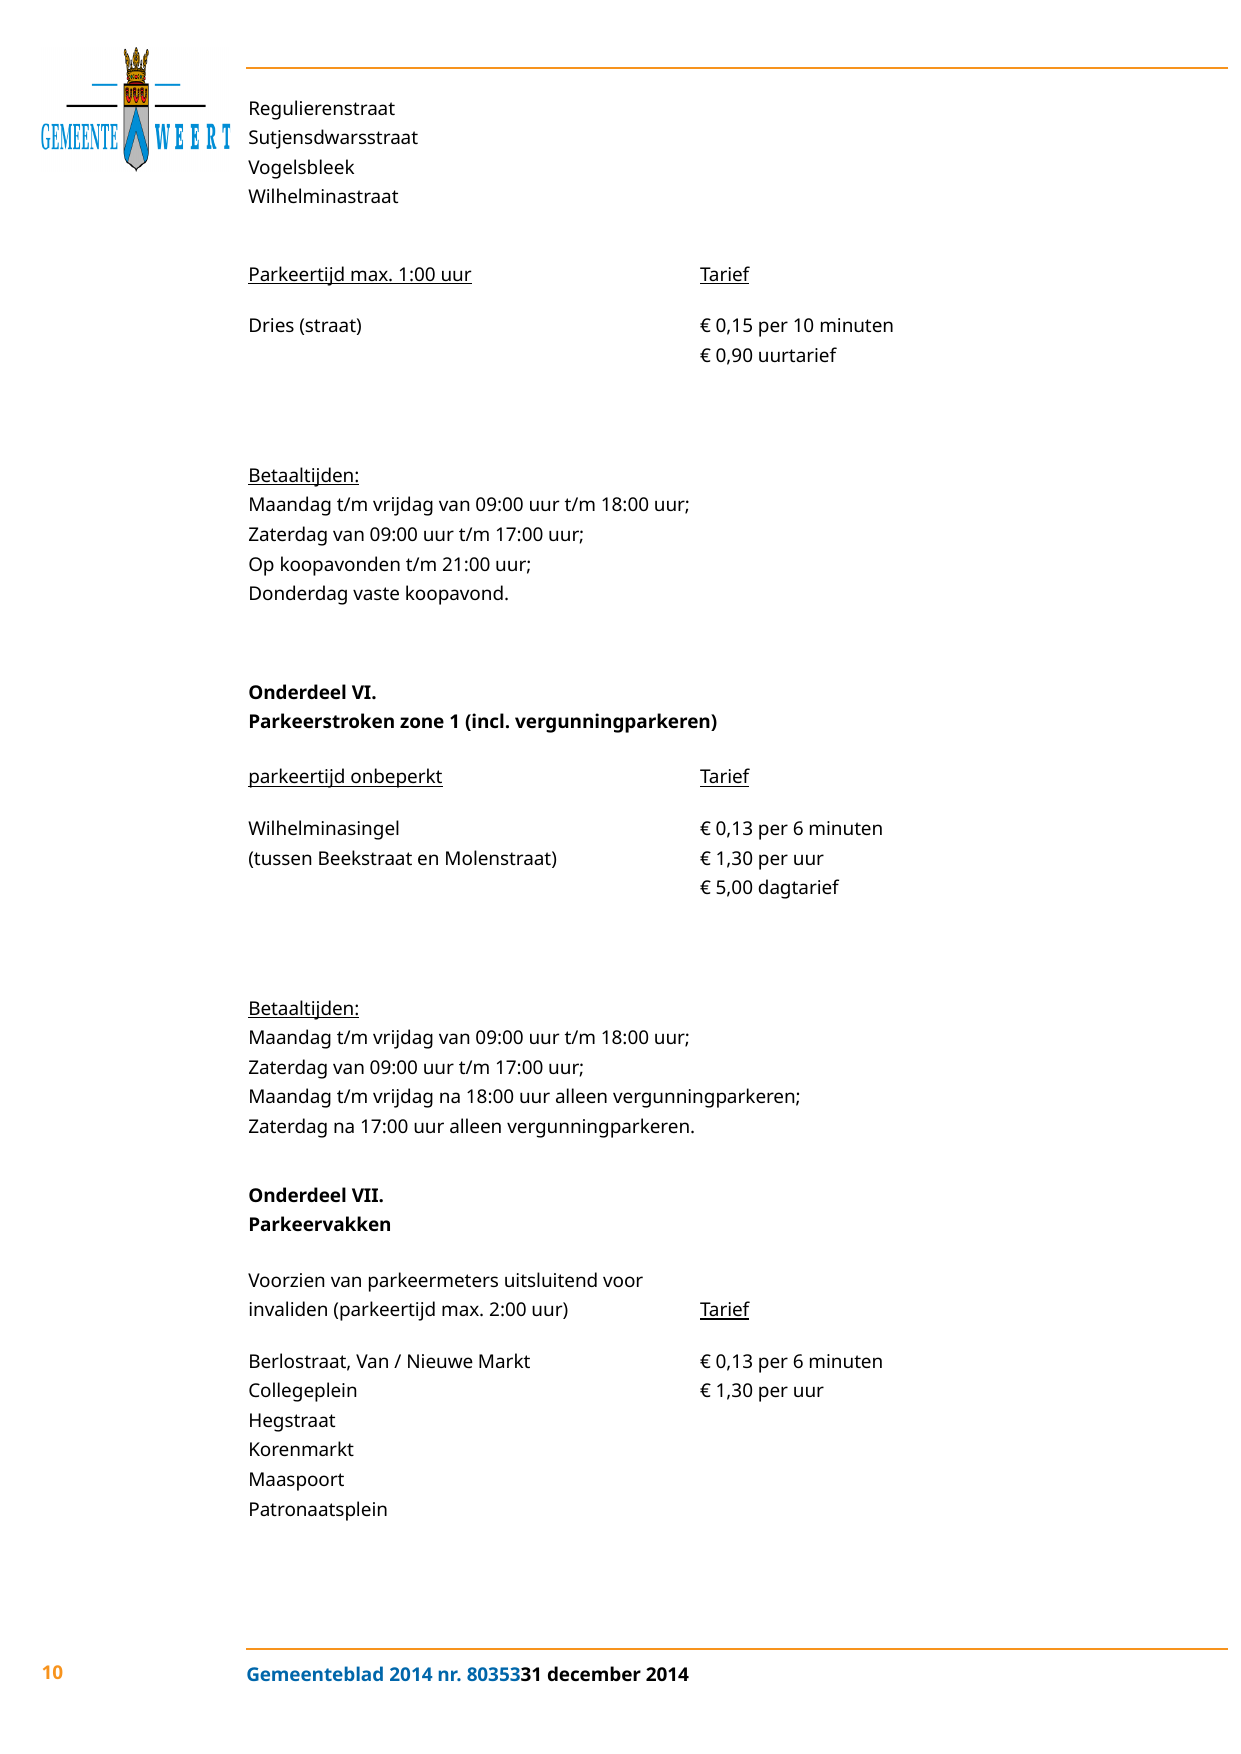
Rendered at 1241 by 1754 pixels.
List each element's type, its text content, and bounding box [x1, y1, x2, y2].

text Parkeervakken [248, 1211, 1152, 1237]
text Betaaltijden: [248, 462, 1152, 488]
table_header Tarief [700, 1267, 1152, 1322]
table_cell [248, 286, 700, 312]
table_cell [700, 209, 1152, 235]
text Zaterdag van 09:00 uur t/m 17:00 uur; [248, 1054, 1152, 1079]
table_cell Berlostraat, Van / Nieuwe Markt Collegeplein Hegstraat Korenmarkt Maaspoort Patronaatsplein [248, 1348, 700, 1521]
table_cell [700, 235, 1152, 261]
text Maandag t/m vrijdag na 18:00 uur alleen vergunningparkeren; [248, 1083, 1152, 1109]
table_cell [248, 790, 700, 815]
table_header Voorzien van parkeermeters uitsluitend voor invaliden (parkeertijd max. 2:00 uur) [248, 1267, 700, 1322]
table_cell € 0,15 per 10 minuten € 0,90 uurtarief [700, 312, 1152, 367]
text Parkeerstroken zone 1 (incl. vergunningparkeren) [248, 708, 1152, 734]
table_cell Dries (straat) [248, 312, 700, 367]
table_cell [700, 1322, 1152, 1348]
text Op koopavonden t/m 21:00 uur; [248, 551, 1152, 577]
table_cell [248, 209, 700, 235]
text Zaterdag na 17:00 uur alleen vergunningparkeren. [248, 1113, 1152, 1139]
text Onderdeel VII. [248, 1182, 1152, 1208]
text Maandag t/m vrijdag van 09:00 uur t/m 18:00 uur; [248, 1024, 1152, 1050]
table_cell [700, 286, 1152, 312]
table_cell [700, 790, 1152, 815]
table_cell € 0,13 per 6 minuten € 1,30 per uur [700, 1348, 1152, 1521]
table_cell [248, 235, 700, 261]
table_cell Tarief [700, 261, 1152, 286]
text Onderdeel VI. [248, 679, 1152, 704]
text Betaaltijden: [248, 995, 1152, 1020]
text Maandag t/m vrijdag van 09:00 uur t/m 18:00 uur; [248, 492, 1152, 517]
table_cell [248, 1322, 700, 1348]
text Zaterdag van 09:00 uur t/m 17:00 uur; [248, 521, 1152, 547]
table_header Tarief [700, 764, 1152, 789]
table_header parkeertijd onbeperkt [248, 764, 700, 789]
table_cell € 0,13 per 6 minuten € 1,30 per uur € 5,00 dagtarief [700, 815, 1152, 900]
text Donderdag vaste koopavond. [248, 580, 1152, 606]
picture [41, 47, 231, 172]
table_cell Regulierenstraat Sutjensdwarsstraat Vogelsbleek Wilhelminastraat [248, 95, 700, 209]
table_cell Wilhelminasingel (tussen Beekstraat en Molenstraat) [248, 815, 700, 900]
table_cell [700, 95, 1152, 209]
table_cell Parkeertijd max. 1:00 uur [248, 261, 700, 286]
